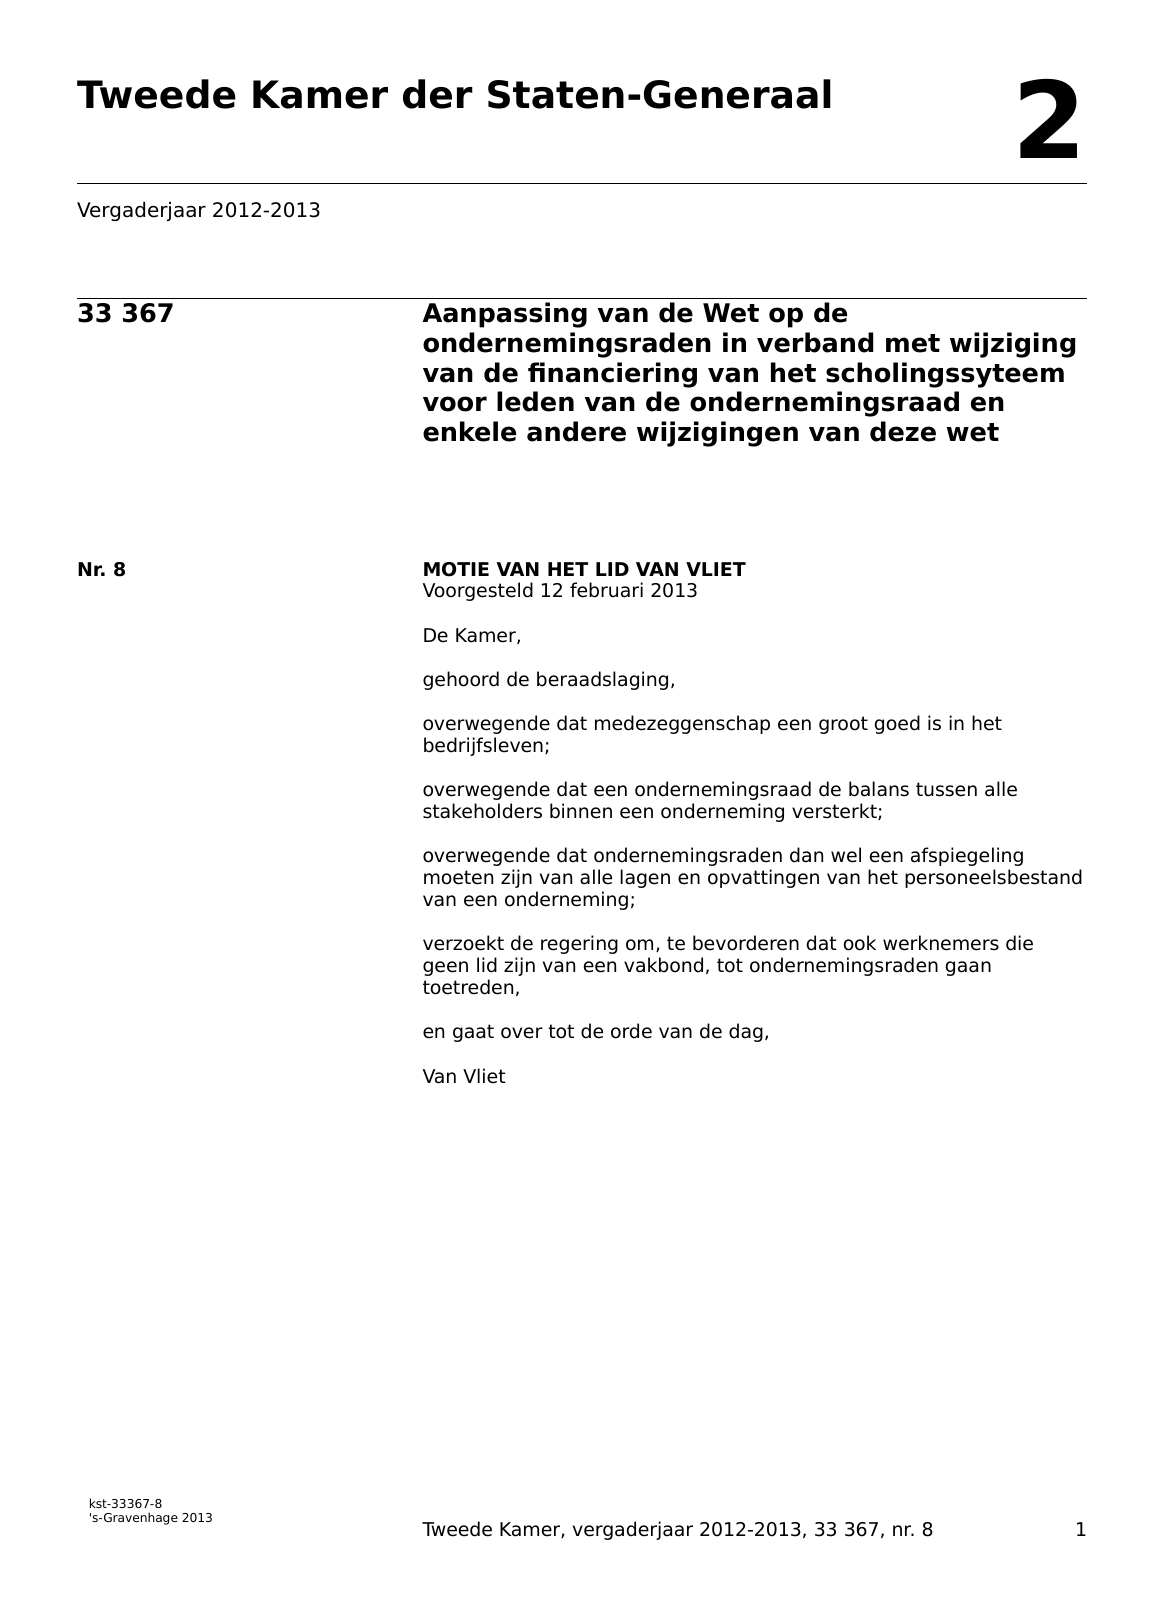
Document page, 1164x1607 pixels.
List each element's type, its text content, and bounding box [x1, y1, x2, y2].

text overwegende dat ondernemingsraden dan wel een afspiegeling moeten zijn van alle lagen en opvattingen van het personeelsbestand van een onderneming; [422, 845, 1087, 911]
text en gaat over tot de orde van de dag, [422, 1021, 1087, 1043]
table_header 2 [886, 59, 1087, 183]
text overwegende dat medezeggenschap een groot goed is in het bedrijfsleven; [422, 713, 1087, 757]
text kst-33367-8 [88, 1497, 323, 1511]
subtitle Nr. 8 MOTIE VAN HET LID VAN VLIET [77, 558, 1087, 580]
text verzoekt de regering om, te bevorderen dat ook werknemers die geen lid zijn van een vakbond, tot ondernemingsraden gaan toetreden, [422, 933, 1087, 999]
text Van Vliet [422, 1066, 1087, 1088]
text De Kamer, [422, 624, 1087, 647]
text Voorgesteld 12 februari 2013 [422, 580, 1087, 602]
text gehoord de beraadslaging, [422, 669, 1087, 691]
text 's-Gravenhage 2013 [88, 1511, 323, 1525]
text overwegende dat een ondernemingsraad de balans tussen alle stakeholders binnen een onderneming versterkt; [422, 779, 1087, 823]
subtitle 33 367 Aanpassing van de Wet op de ondernemingsraden in verband met wijziging van de financiering van het scholingssyteem voor leden van de ondernemingsraad en enkele andere wijzigingen van deze wet [77, 299, 1087, 447]
table_header Tweede Kamer der Staten-Generaal [77, 59, 886, 183]
table_cell Vergaderjaar 2012-2013 [77, 184, 1087, 298]
